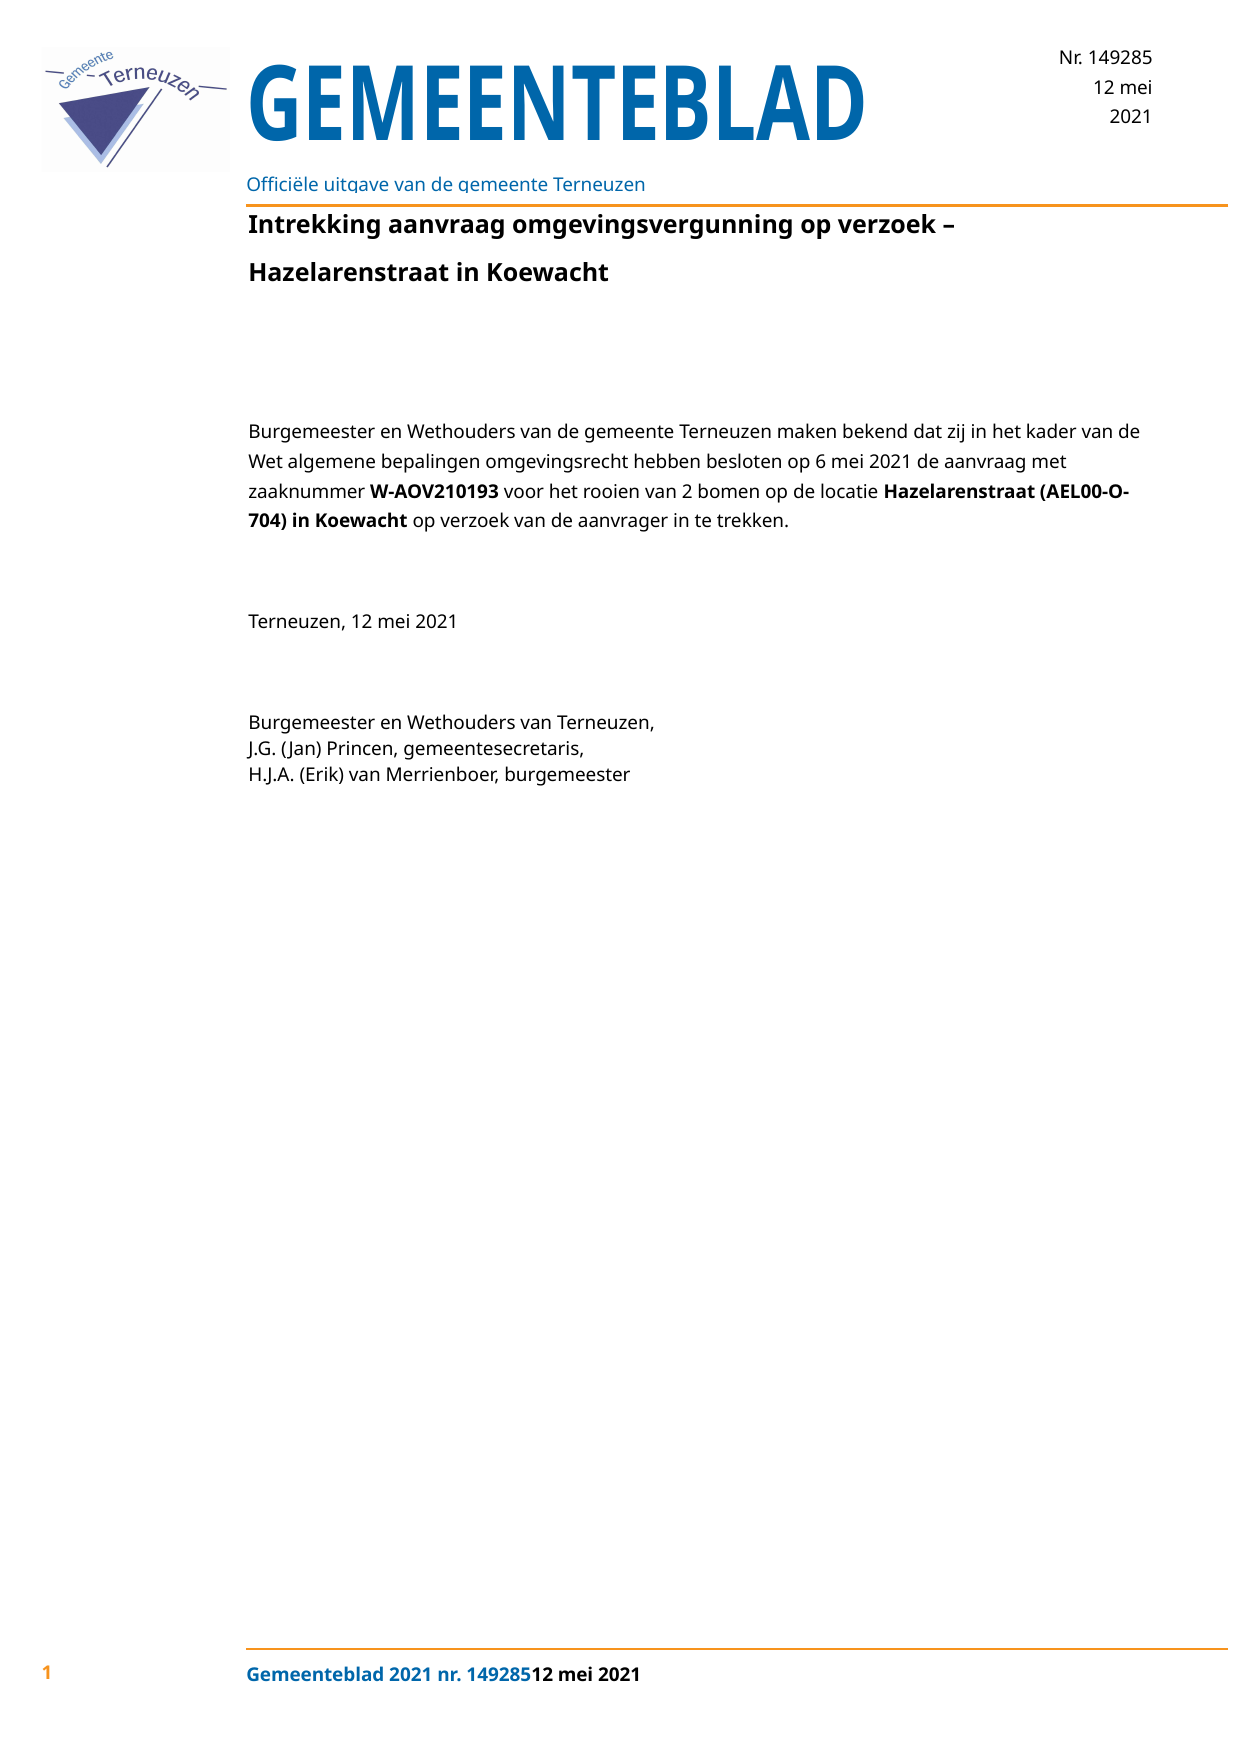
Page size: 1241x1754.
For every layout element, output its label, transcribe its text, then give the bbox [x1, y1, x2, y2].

text Terneuzen, 12 mei 2021 [248, 608, 1152, 634]
picture [41, 47, 231, 172]
table_cell H.J.A. (Erik) van Merrienboer, burgemeester [248, 761, 1152, 786]
table_cell [700, 786, 1152, 812]
table_cell J.G. (Jan) Princen, gemeentesecretaris, [248, 735, 700, 761]
table_cell [700, 735, 1152, 761]
text Burgemeester en Wethouders van de gemeente Terneuzen maken bekend dat zij in het kader van de Wet algemene bepalingen omgevingsrecht hebben besloten op 6 mei 2021 de aanvraag met zaaknummer W-AOV210193 voor het rooien van 2 bomen op de locatie Hazelarenstraat (AEL00-O-704) in Koewacht op verzoek van de aanvrager in te trekken. [248, 419, 1152, 533]
table_cell [248, 786, 700, 812]
table_header Burgemeester en Wethouders van Terneuzen, [248, 709, 1152, 735]
text Intrekking aanvraag omgevingsvergunning op verzoek – Hazelarenstraat in Koewacht [248, 207, 1152, 288]
